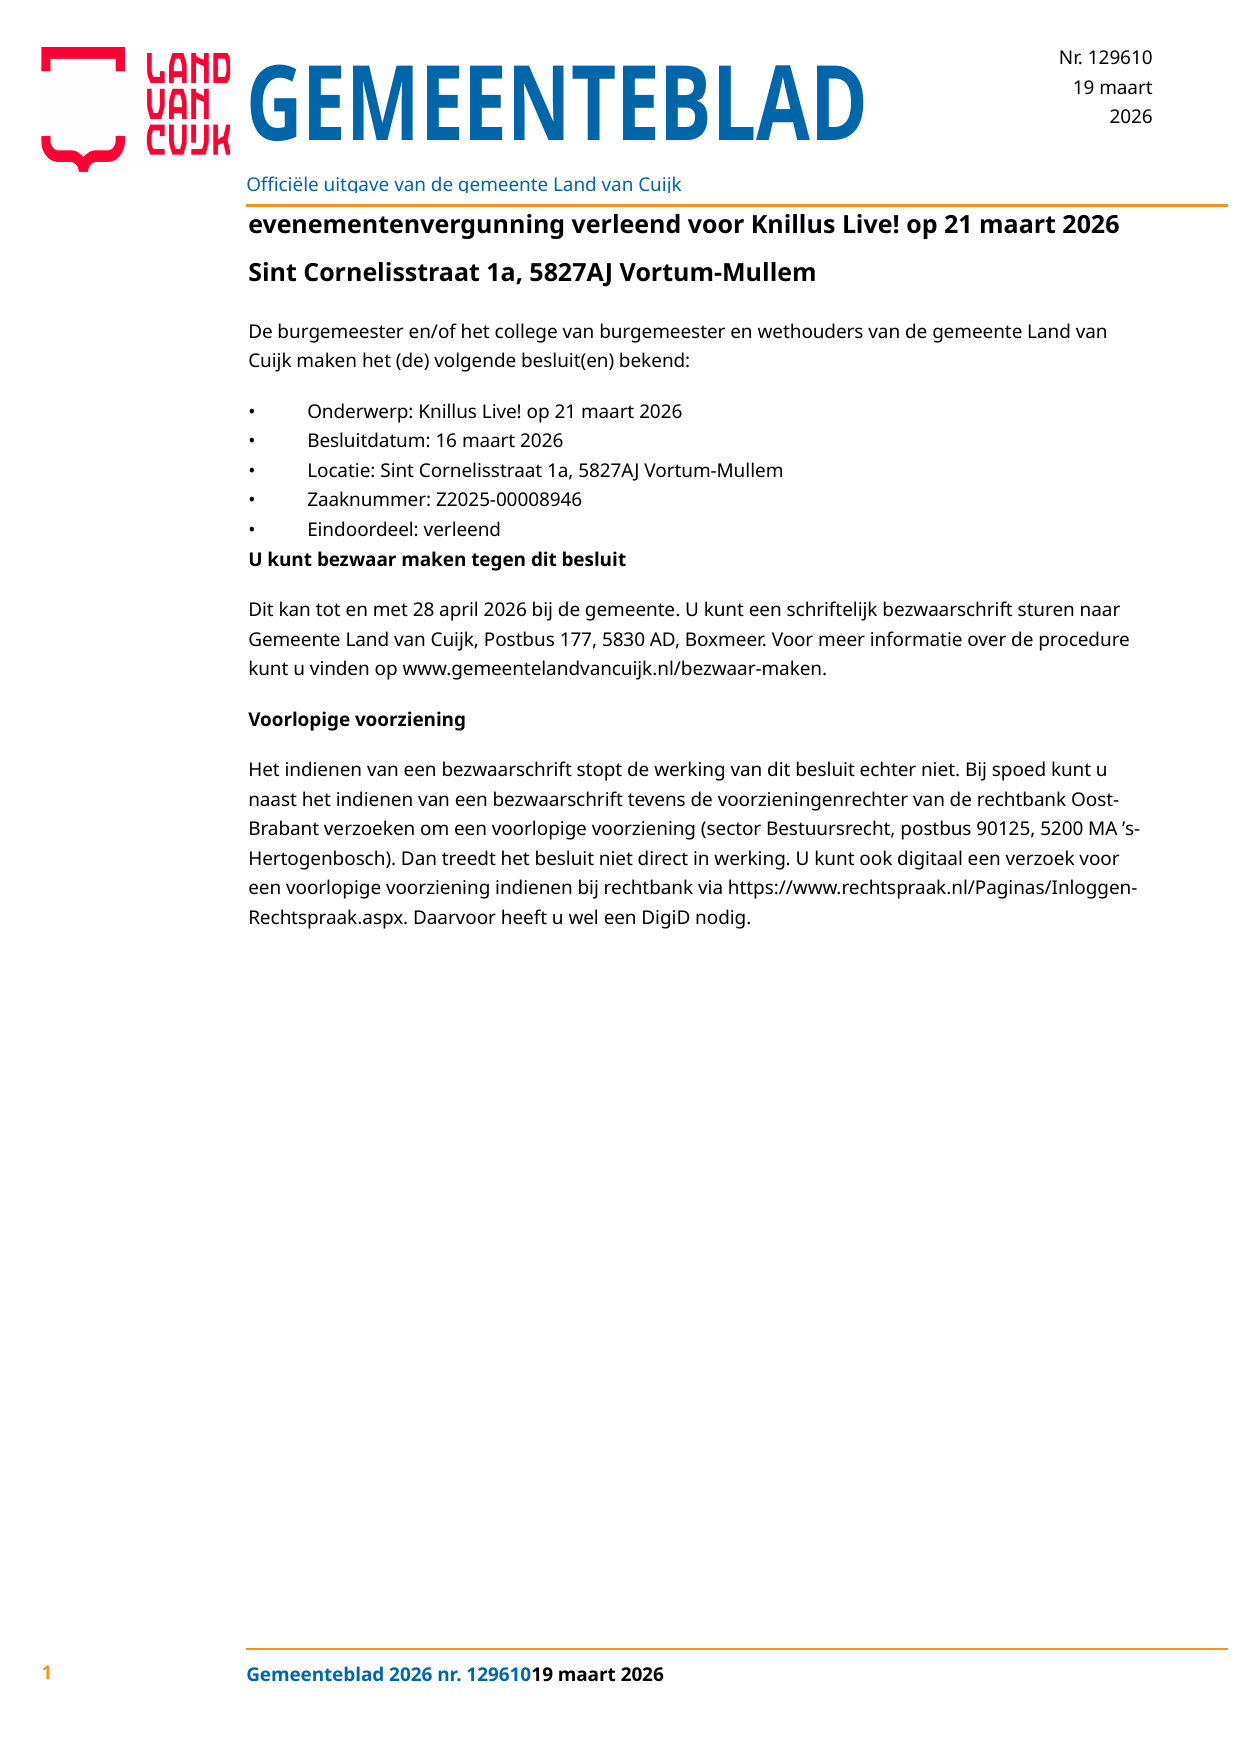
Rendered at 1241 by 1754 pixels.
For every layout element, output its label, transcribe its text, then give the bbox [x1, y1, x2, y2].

list Locatie: Sint Cornelisstraat 1a, 5827AJ Vortum-Mullem [248, 457, 1152, 483]
list Zaaknummer: Z2025-00008946 [248, 487, 1152, 512]
text Dit kan tot en met 28 april 2026 bij de gemeente. U kunt een schriftelijk bezwaarschrift sturen naar Gemeente Land van Cuijk, Postbus 177, 5830 AD, Boxmeer. Voor meer informatie over de procedure kunt u vinden op www.gemeentelandvancuijk.nl/bezwaar-maken. [248, 596, 1152, 681]
text Voorlopige voorziening [248, 706, 1152, 732]
text De burgemeester en/of het college van burgemeester en wethouders van de gemeente Land van Cuijk maken het (de) volgende besluit(en) bekend: [248, 318, 1152, 373]
text Het indienen van een bezwaarschrift stopt de werking van dit besluit echter niet. Bij spoed kunt u naast het indienen van een bezwaarschrift tevens de voorzieningenrechter van de rechtbank Oost-Brabant verzoeken om een voorlopige voorziening (sector Bestuursrecht, postbus 90125, 5200 MA ’s-Hertogenbosch). Dan treedt het besluit niet direct in werking. U kunt ook digitaal een verzoek voor een voorlopige voorziening indienen bij rechtbank via https://www.rechtspraak.nl/Paginas/Inloggen-Rechtspraak.aspx. Daarvoor heeft u wel een DigiD nodig. [248, 756, 1152, 930]
list Onderwerp: Knillus Live! op 21 maart 2026 [248, 398, 1152, 424]
list Besluitdatum: 16 maart 2026 [248, 427, 1152, 453]
list Eindoordeel: verleend [248, 516, 1152, 542]
picture [41, 47, 231, 172]
text U kunt bezwaar maken tegen dit besluit [248, 546, 1152, 572]
text evenementenvergunning verleend voor Knillus Live! op 21 maart 2026 Sint Cornelisstraat 1a, 5827AJ Vortum-Mullem [248, 207, 1152, 288]
